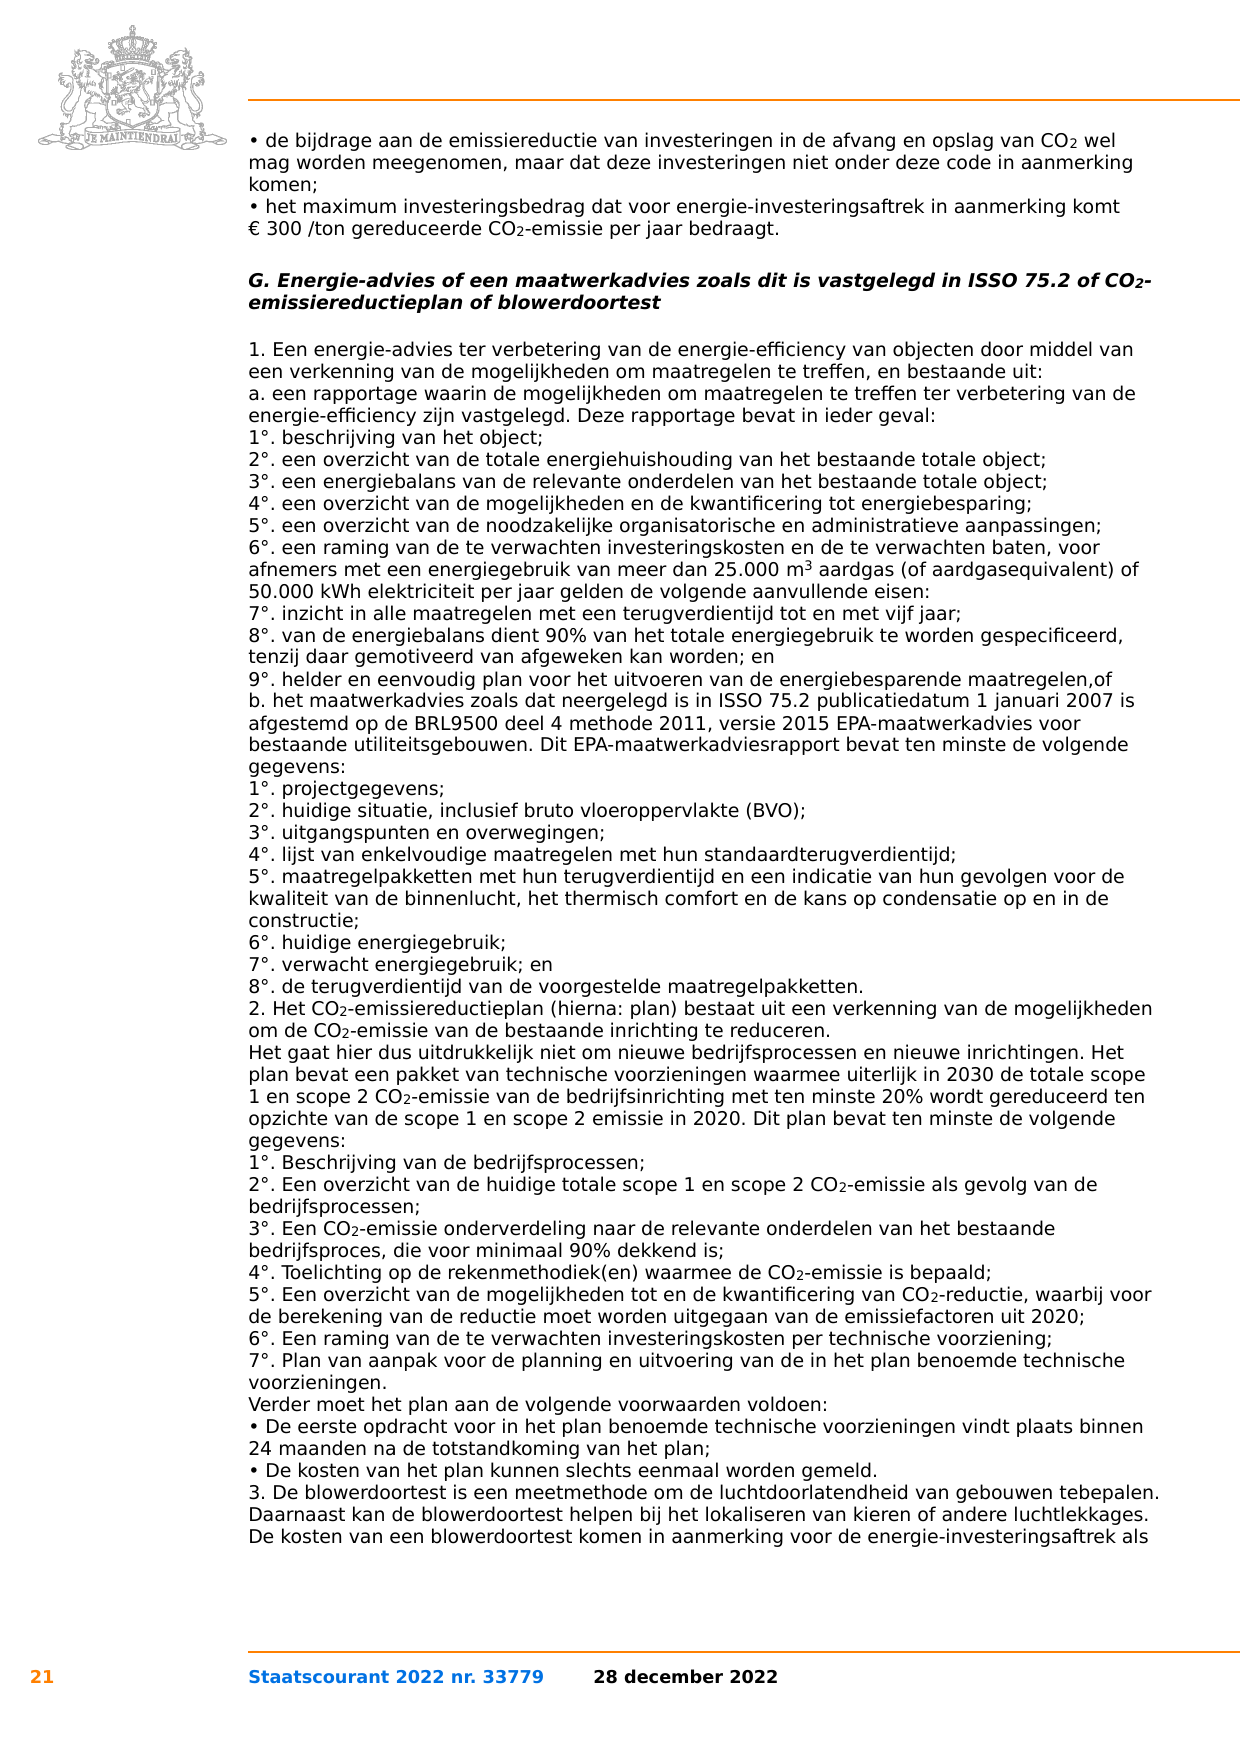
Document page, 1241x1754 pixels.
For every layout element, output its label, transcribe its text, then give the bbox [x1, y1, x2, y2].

text 1°. beschrijving van het object; [248, 427, 1163, 449]
text 8°. de terugverdientijd van de voorgestelde maatregelpakketten. [248, 976, 1163, 998]
text 3. De blowerdoortest is een meetmethode om de luchtdoorlatendheid van gebouwen tebepalen. Daarnaast kan de blowerdoortest helpen bij het lokaliseren van kieren of andere luchtlekkages. De kosten van een blowerdoortest komen in aanmerking voor de energie-investeringsaftrek als [248, 1482, 1163, 1548]
text 3°. uitgangspunten en overwegingen; [248, 822, 1163, 844]
text 6°. huidige energiegebruik; [248, 932, 1163, 954]
text 5°. Een overzicht van de mogelijkheden tot en de kwantificering van CO2-reductie, waarbij voor de berekening van de reductie moet worden uitgegaan van de emissiefactoren uit 2020; [248, 1284, 1163, 1328]
subtitle G. Energie-advies of een maatwerkadvies zoals dit is vastgelegd in ISSO 75.2 of CO2-emissiereductieplan of blowerdoortest [248, 270, 1163, 314]
text 2°. een overzicht van de totale energiehuishouding van het bestaande totale object; [248, 449, 1163, 471]
text 7°. inzicht in alle maatregelen met een terugverdientijd tot en met vijf jaar; [248, 602, 1163, 624]
text 8°. van de energiebalans dient 90% van het totale energiegebruik te worden gespecificeerd, tenzij daar gemotiveerd van afgeweken kan worden; en [248, 624, 1163, 668]
text 4°. Toelichting op de rekenmethodiek(en) waarmee de CO2-emissie is bepaald; [248, 1262, 1163, 1284]
text • De eerste opdracht voor in het plan benoemde technische voorzieningen vindt plaats binnen 24 maanden na de totstandkoming van het plan; [248, 1416, 1163, 1460]
text 3°. Een CO2-emissie onderverdeling naar de relevante onderdelen van het bestaande bedrijfsproces, die voor minimaal 90% dekkend is; [248, 1218, 1163, 1262]
text 9°. helder en eenvoudig plan voor het uitvoeren van de energiebesparende maatregelen,of [248, 668, 1163, 690]
text 6°. Een raming van de te verwachten investeringskosten per technische voorziening; [248, 1328, 1163, 1350]
text 2. Het CO2-emissiereductieplan (hierna: plan) bestaat uit een verkenning van de mogelijkheden om de CO2-emissie van de bestaande inrichting te reduceren. [248, 998, 1163, 1042]
text 1°. Beschrijving van de bedrijfsprocessen; [248, 1152, 1163, 1174]
text 7°. verwacht energiegebruik; en [248, 954, 1163, 976]
text 5°. maatregelpakketten met hun terugverdientijd en een indicatie van hun gevolgen voor de kwaliteit van de binnenlucht, het thermisch comfort en de kans op condensatie op en in de constructie; [248, 866, 1163, 932]
text b. het maatwerkadvies zoals dat neergelegd is in ISSO 75.2 publicatiedatum 1 januari 2007 is afgestemd op de BRL9500 deel 4 methode 2011, versie 2015 EPA-maatwerkadvies voor bestaande utiliteitsgebouwen. Dit EPA-maatwerkadviesrapport bevat ten minste de volgende gegevens: [248, 690, 1163, 778]
text 2°. huidige situatie, inclusief bruto vloeroppervlakte (BVO); [248, 800, 1163, 822]
text a. een rapportage waarin de mogelijkheden om maatregelen te treffen ter verbetering van de energie-efficiency zijn vastgelegd. Deze rapportage bevat in ieder geval: [248, 383, 1163, 427]
text 4°. lijst van enkelvoudige maatregelen met hun standaardterugverdientijd; [248, 844, 1163, 866]
text 6°. een raming van de te verwachten investeringskosten en de te verwachten baten, voor afnemers met een energiegebruik van meer dan 25.000 m3 aardgas (of aardgasequivalent) of 50.000 kWh elektriciteit per jaar gelden de volgende aanvullende eisen: [248, 537, 1163, 602]
text 5°. een overzicht van de noodzakelijke organisatorische en administratieve aanpassingen; [248, 514, 1163, 537]
text 7°. Plan van aanpak voor de planning en uitvoering van de in het plan benoemde technische voorzieningen. [248, 1350, 1163, 1394]
text 4°. een overzicht van de mogelijkheden en de kwantificering tot energiebesparing; [248, 493, 1163, 514]
text Verder moet het plan aan de volgende voorwaarden voldoen: [248, 1394, 1163, 1416]
text • De kosten van het plan kunnen slechts eenmaal worden gemeld. [248, 1460, 1163, 1482]
text 1°. projectgegevens; [248, 778, 1163, 800]
text 3°. een energiebalans van de relevante onderdelen van het bestaande totale object; [248, 471, 1163, 493]
text Het gaat hier dus uitdrukkelijk niet om nieuwe bedrijfsprocessen en nieuwe inrichtingen. Het plan bevat een pakket van technische voorzieningen waarmee uiterlijk in 2030 de totale scope 1 en scope 2 CO2-emissie van de bedrijfsinrichting met ten minste 20% wordt gereduceerd ten opzichte van de scope 1 en scope 2 emissie in 2020. Dit plan bevat ten minste de volgende gegevens: [248, 1042, 1163, 1152]
text 1. Een energie-advies ter verbetering van de energie-efficiency van objecten door middel van een verkenning van de mogelijkheden om maatregelen te treffen, en bestaande uit: [248, 339, 1163, 383]
picture [38, 25, 227, 150]
text 2°. Een overzicht van de huidige totale scope 1 en scope 2 CO2-emissie als gevolg van de bedrijfsprocessen; [248, 1174, 1163, 1218]
text • de bijdrage aan de emissiereductie van investeringen in de afvang en opslag van CO2 wel mag worden meegenomen, maar dat deze investeringen niet onder deze code in aanmerking komen; [248, 130, 1163, 196]
text • het maximum investeringsbedrag dat voor energie-investeringsaftrek in aanmerking komt € 300 /ton gereduceerde CO2-emissie per jaar bedraagt. [248, 196, 1163, 240]
